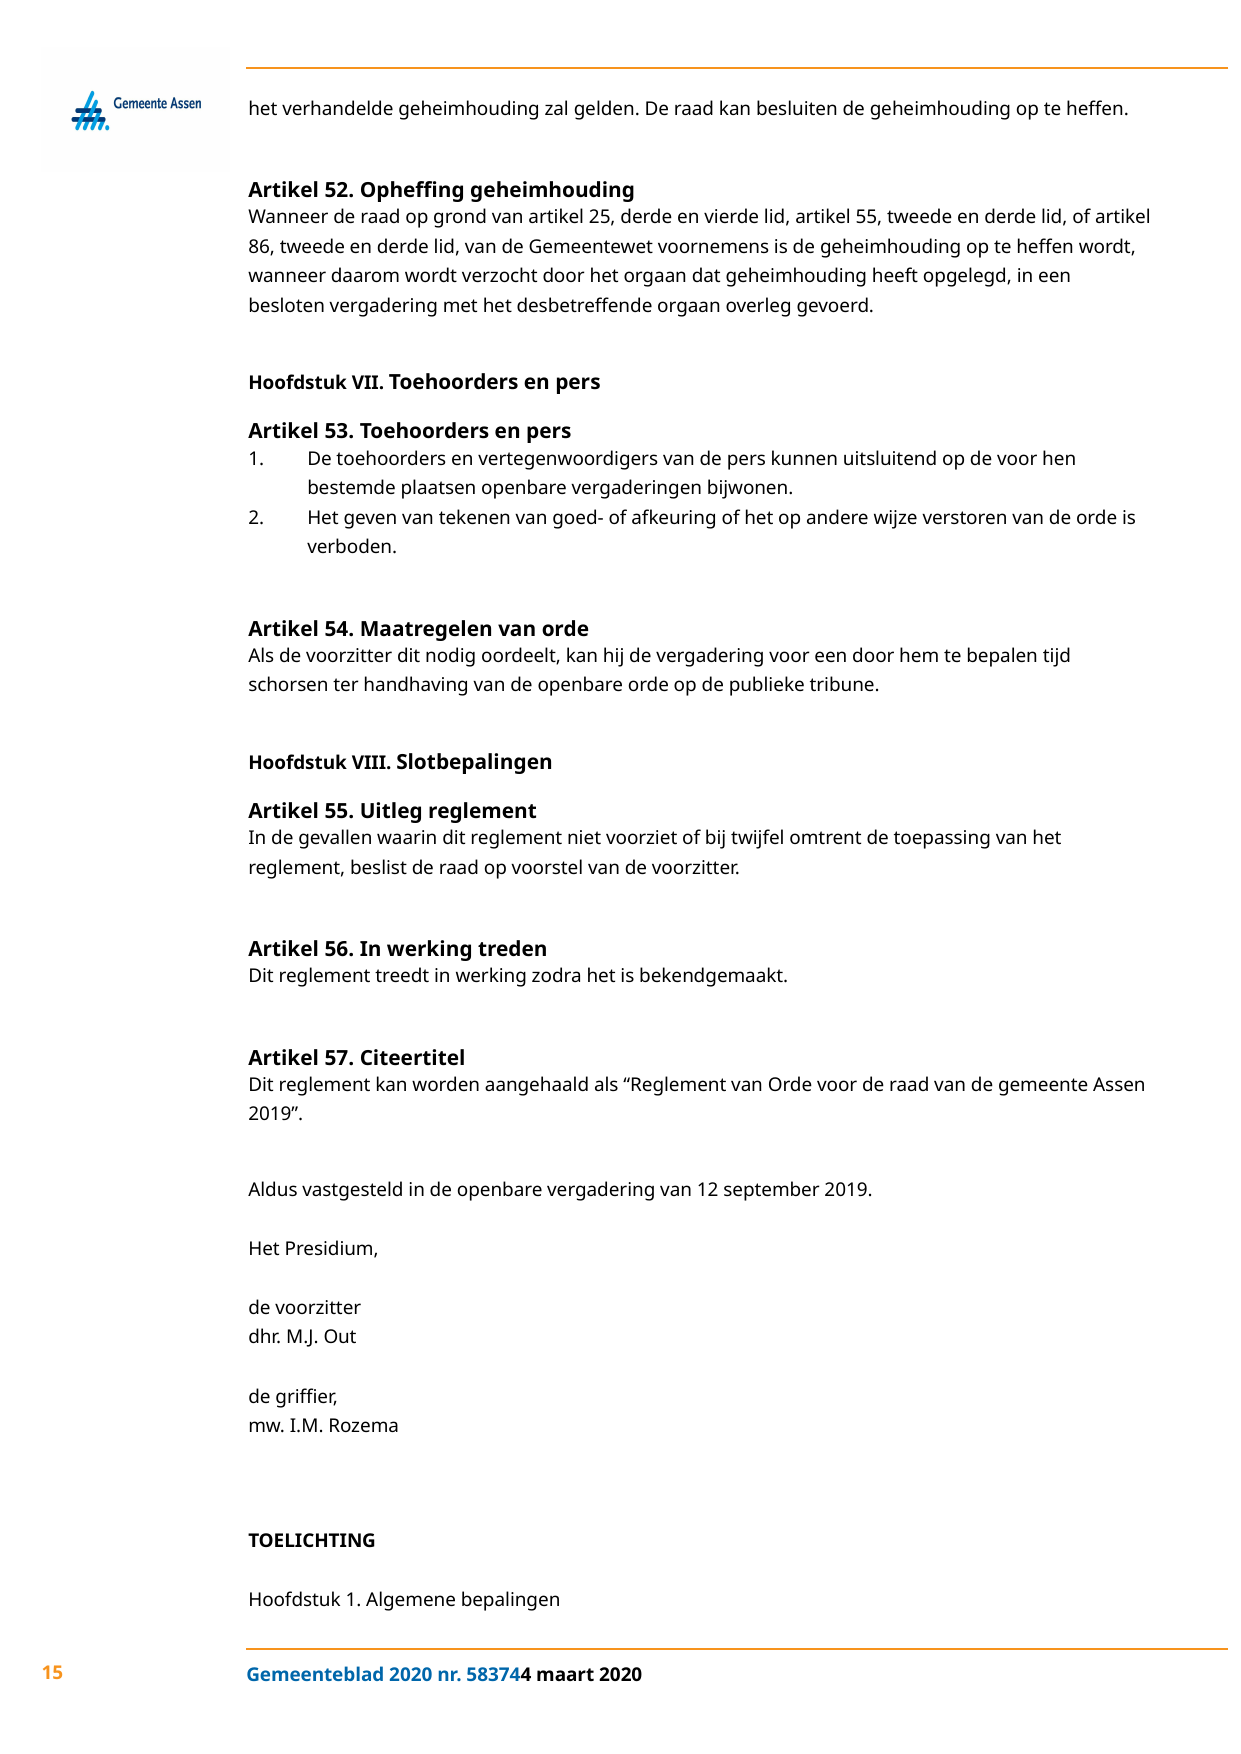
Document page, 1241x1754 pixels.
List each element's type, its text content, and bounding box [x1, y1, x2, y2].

text Dit reglement kan worden aangehaald als “Reglement van Orde voor de raad van de gemeente Assen 2019”. [248, 1071, 1152, 1126]
text de griffier, [248, 1383, 1152, 1409]
text Dit reglement treedt in werking zodra het is bekendgemaakt. [248, 963, 1152, 988]
text Aldus vastgesteld in de openbare vergadering van 12 september 2019. [248, 1176, 1152, 1202]
text de voorzitter [248, 1294, 1152, 1320]
text mw. I.M. Rozema [248, 1412, 1152, 1438]
list De toehoorders en vertegenwoordigers van de pers kunnen uitsluitend op de voor hen bestemde plaatsen openbare vergaderingen bijwonen. [248, 445, 1152, 500]
text het verhandelde geheimhouding zal gelden. De raad kan besluiten de geheimhouding op te heffen. [248, 95, 1152, 121]
text Als de voorzitter dit nodig oordeelt, kan hij de vergadering voor een door hem te bepalen tijd schorsen ter handhaving van de openbare orde op de publieke tribune. [248, 642, 1152, 697]
text Het Presidium, [248, 1235, 1152, 1261]
text Artikel 57. Citeertitel [248, 1043, 1152, 1071]
text Hoofdstuk 1. Algemene bepalingen [248, 1586, 1152, 1612]
text Wanneer de raad op grond van artikel 25, derde en vierde lid, artikel 55, tweede en derde lid, of artikel 86, tweede en derde lid, van de Gemeentewet voornemens is de geheimhouding op te heffen wordt, wanneer daarom wordt verzocht door het orgaan dat geheimhouding heeft opgelegd, in een besloten vergadering met het desbetreffende orgaan overleg gevoerd. [248, 203, 1152, 318]
text Artikel 56. In werking treden [248, 934, 1152, 963]
text Hoofdstuk VII. Toehoorders en pers [248, 367, 1152, 396]
list Het geven van tekenen van goed- of afkeuring of het op andere wijze verstoren van de orde is verboden. [248, 504, 1152, 559]
text Artikel 54. Maatregelen van orde [248, 614, 1152, 642]
text Artikel 52. Opheffing geheimhouding [248, 175, 1152, 203]
text Artikel 55. Uitleg reglement [248, 796, 1152, 824]
text In de gevallen waarin dit reglement niet voorziet of bij twijfel omtrent de toepassing van het reglement, beslist de raad op voorstel van de voorzitter. [248, 824, 1152, 880]
picture [41, 47, 231, 172]
text Artikel 53. Toehoorders en pers [248, 416, 1152, 445]
text dhr. M.J. Out [248, 1324, 1152, 1349]
text Hoofdstuk VIII. Slotbepalingen [248, 747, 1152, 775]
text TOELICHTING [248, 1527, 1152, 1553]
